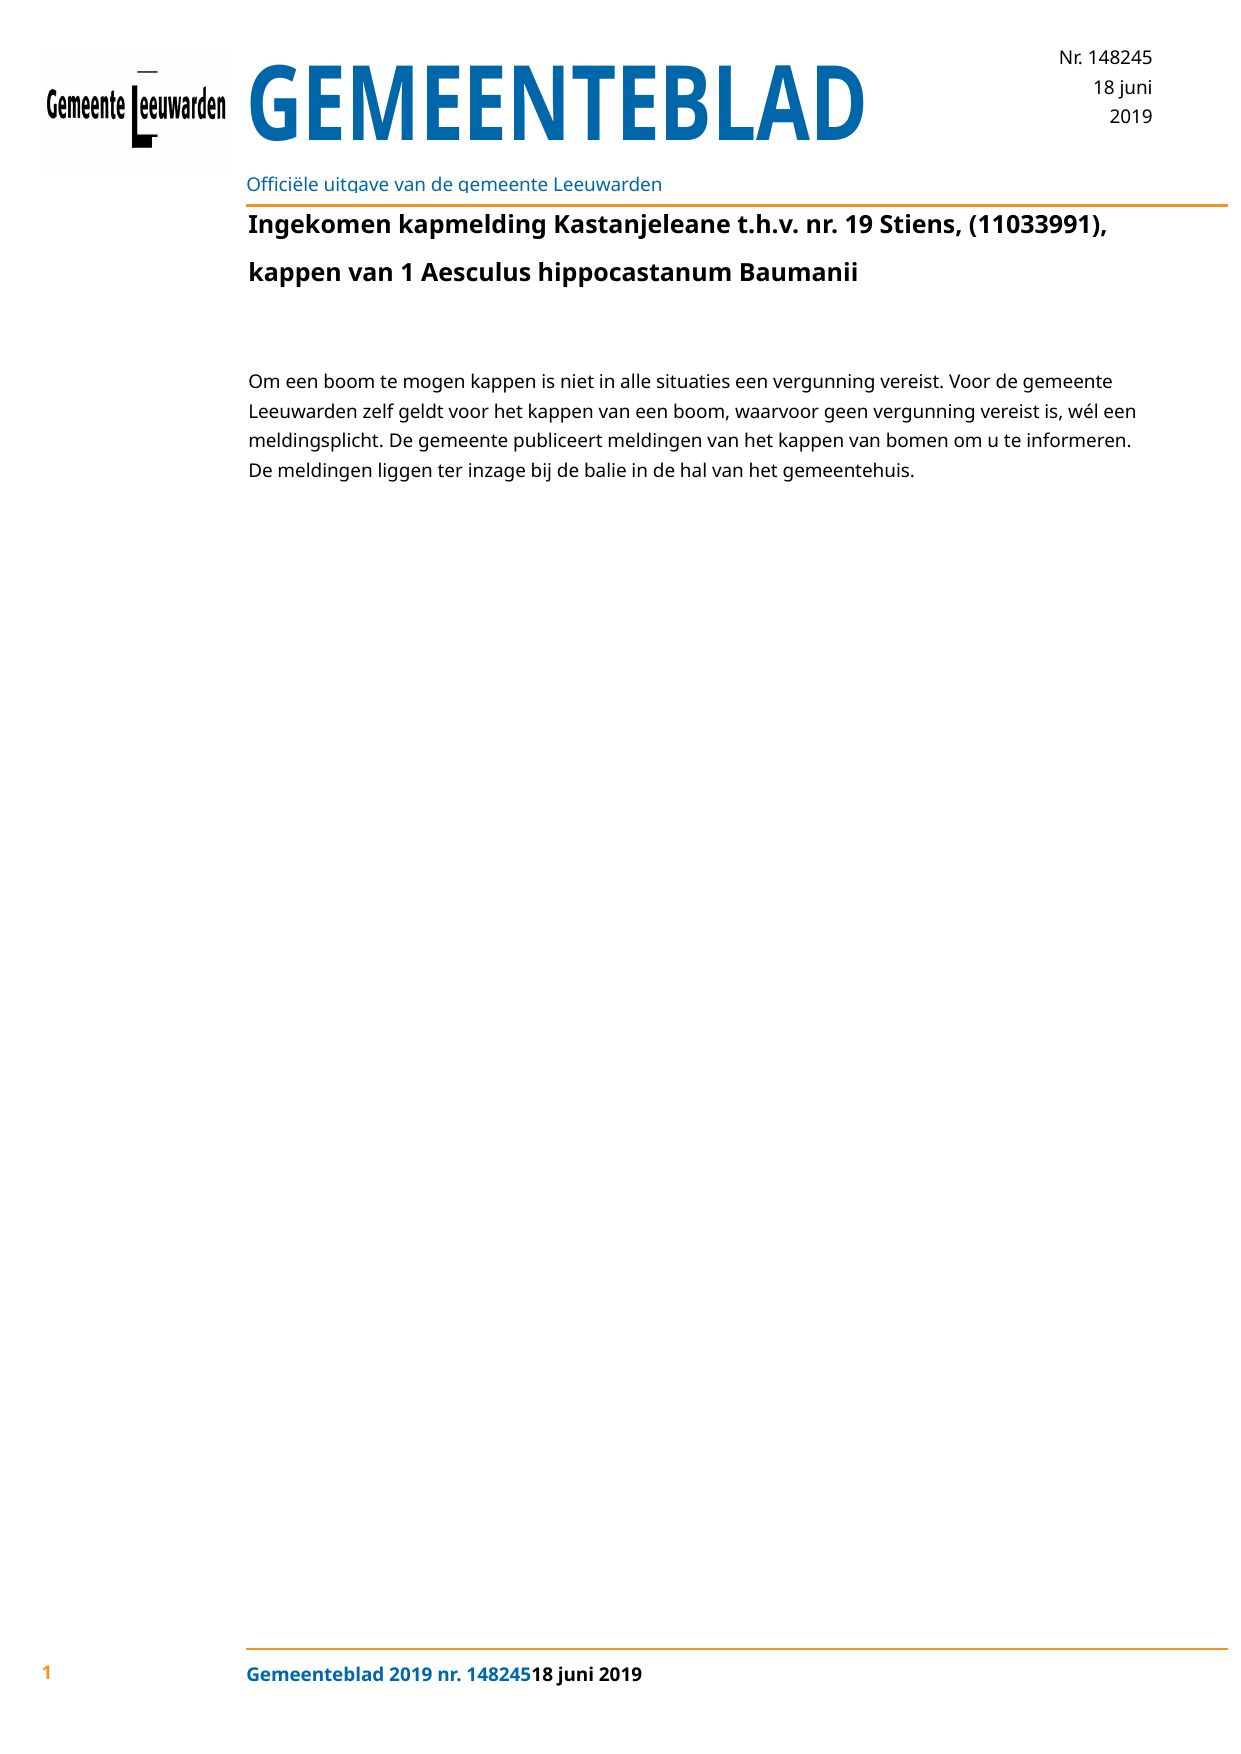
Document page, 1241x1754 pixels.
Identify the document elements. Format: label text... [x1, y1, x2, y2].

text Ingekomen kapmelding Kastanjeleane t.h.v. nr. 19 Stiens, (11033991), kappen van 1 Aesculus hippocastanum Baumanii [248, 207, 1152, 288]
text Om een boom te mogen kappen is niet in alle situaties een vergunning vereist. Voor de gemeente Leeuwarden zelf geldt voor het kappen van een boom, waarvoor geen vergunning vereist is, wél een meldingsplicht. De gemeente publiceert meldingen van het kappen van bomen om u te informeren. De meldingen liggen ter inzage bij de balie in de hal van het gemeentehuis. [248, 368, 1152, 483]
picture [41, 47, 231, 172]
